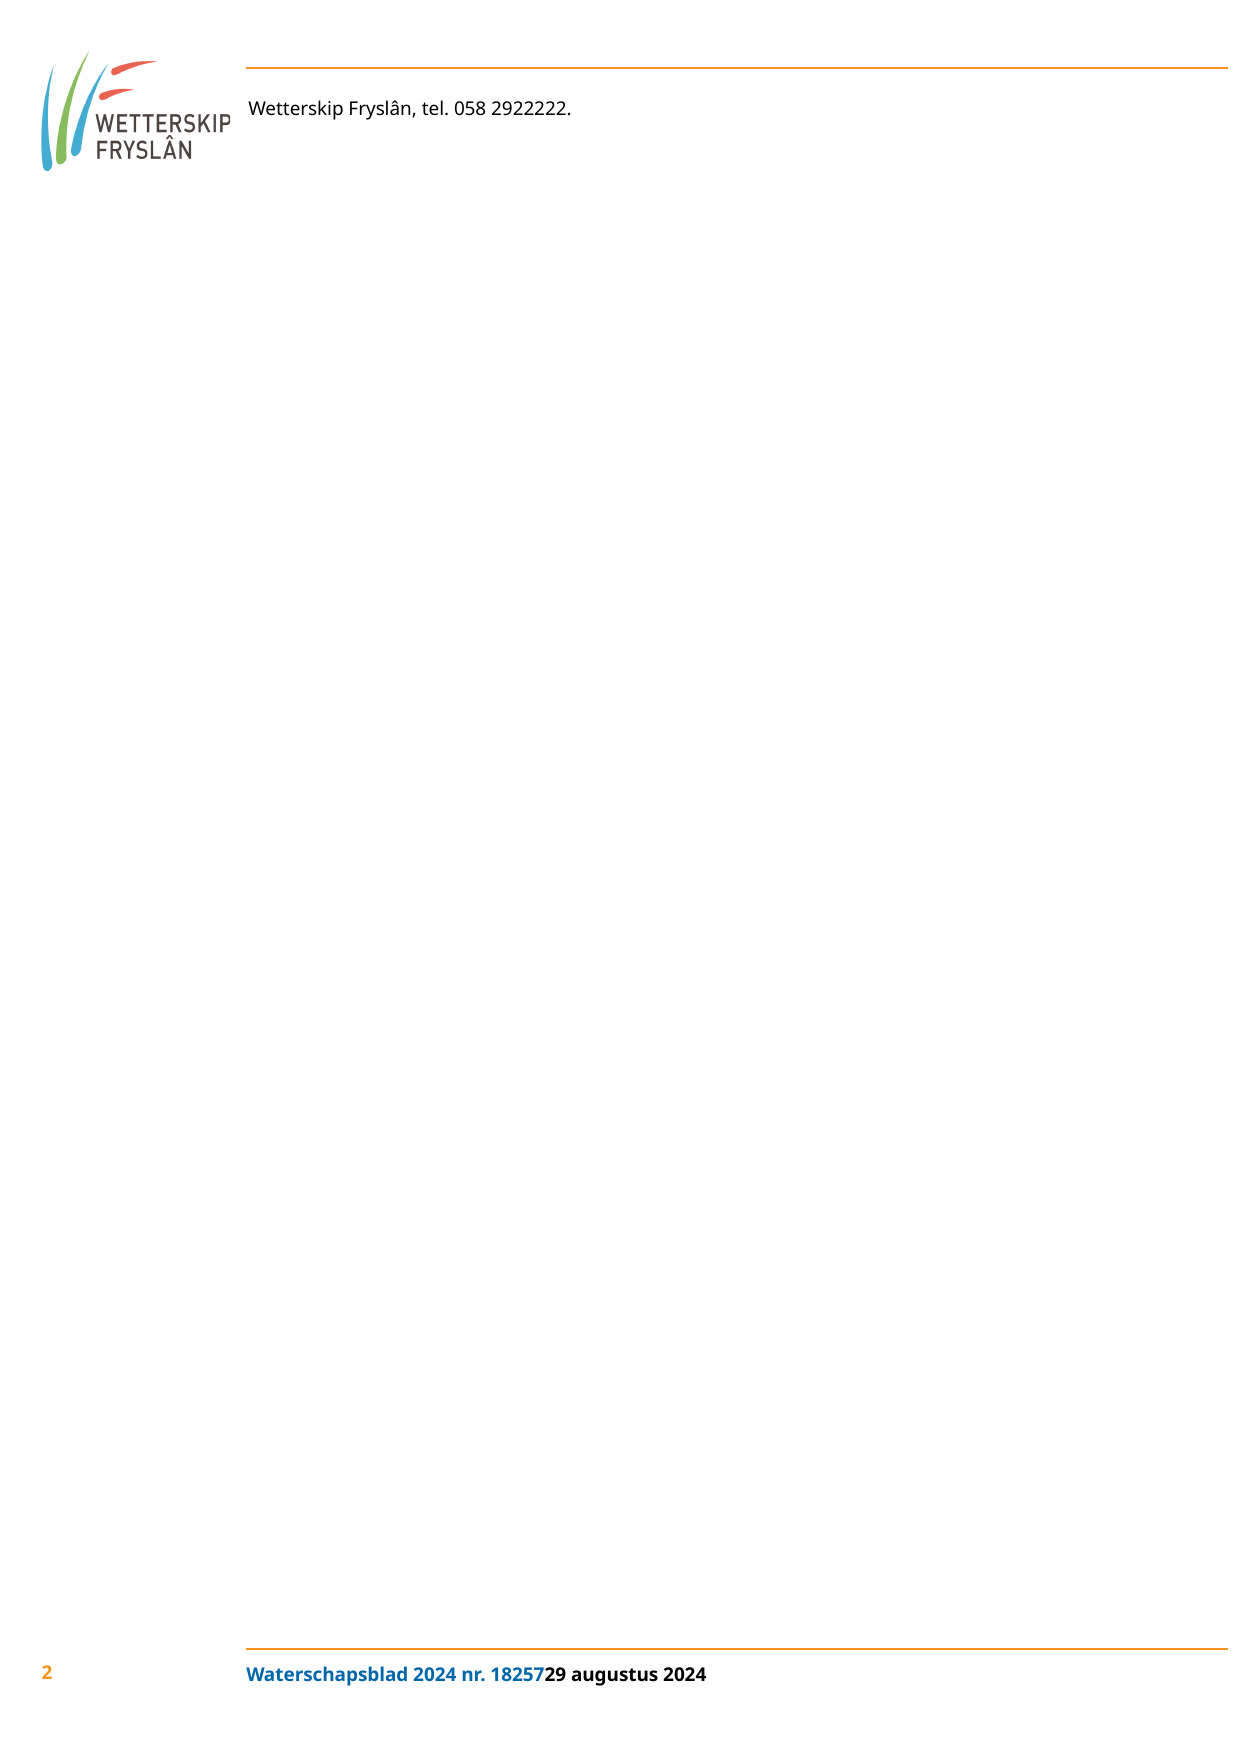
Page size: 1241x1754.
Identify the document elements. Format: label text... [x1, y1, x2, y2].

picture [41, 47, 231, 172]
text Wetterskip Fryslân, tel. 058 2922222. [248, 95, 1152, 121]
